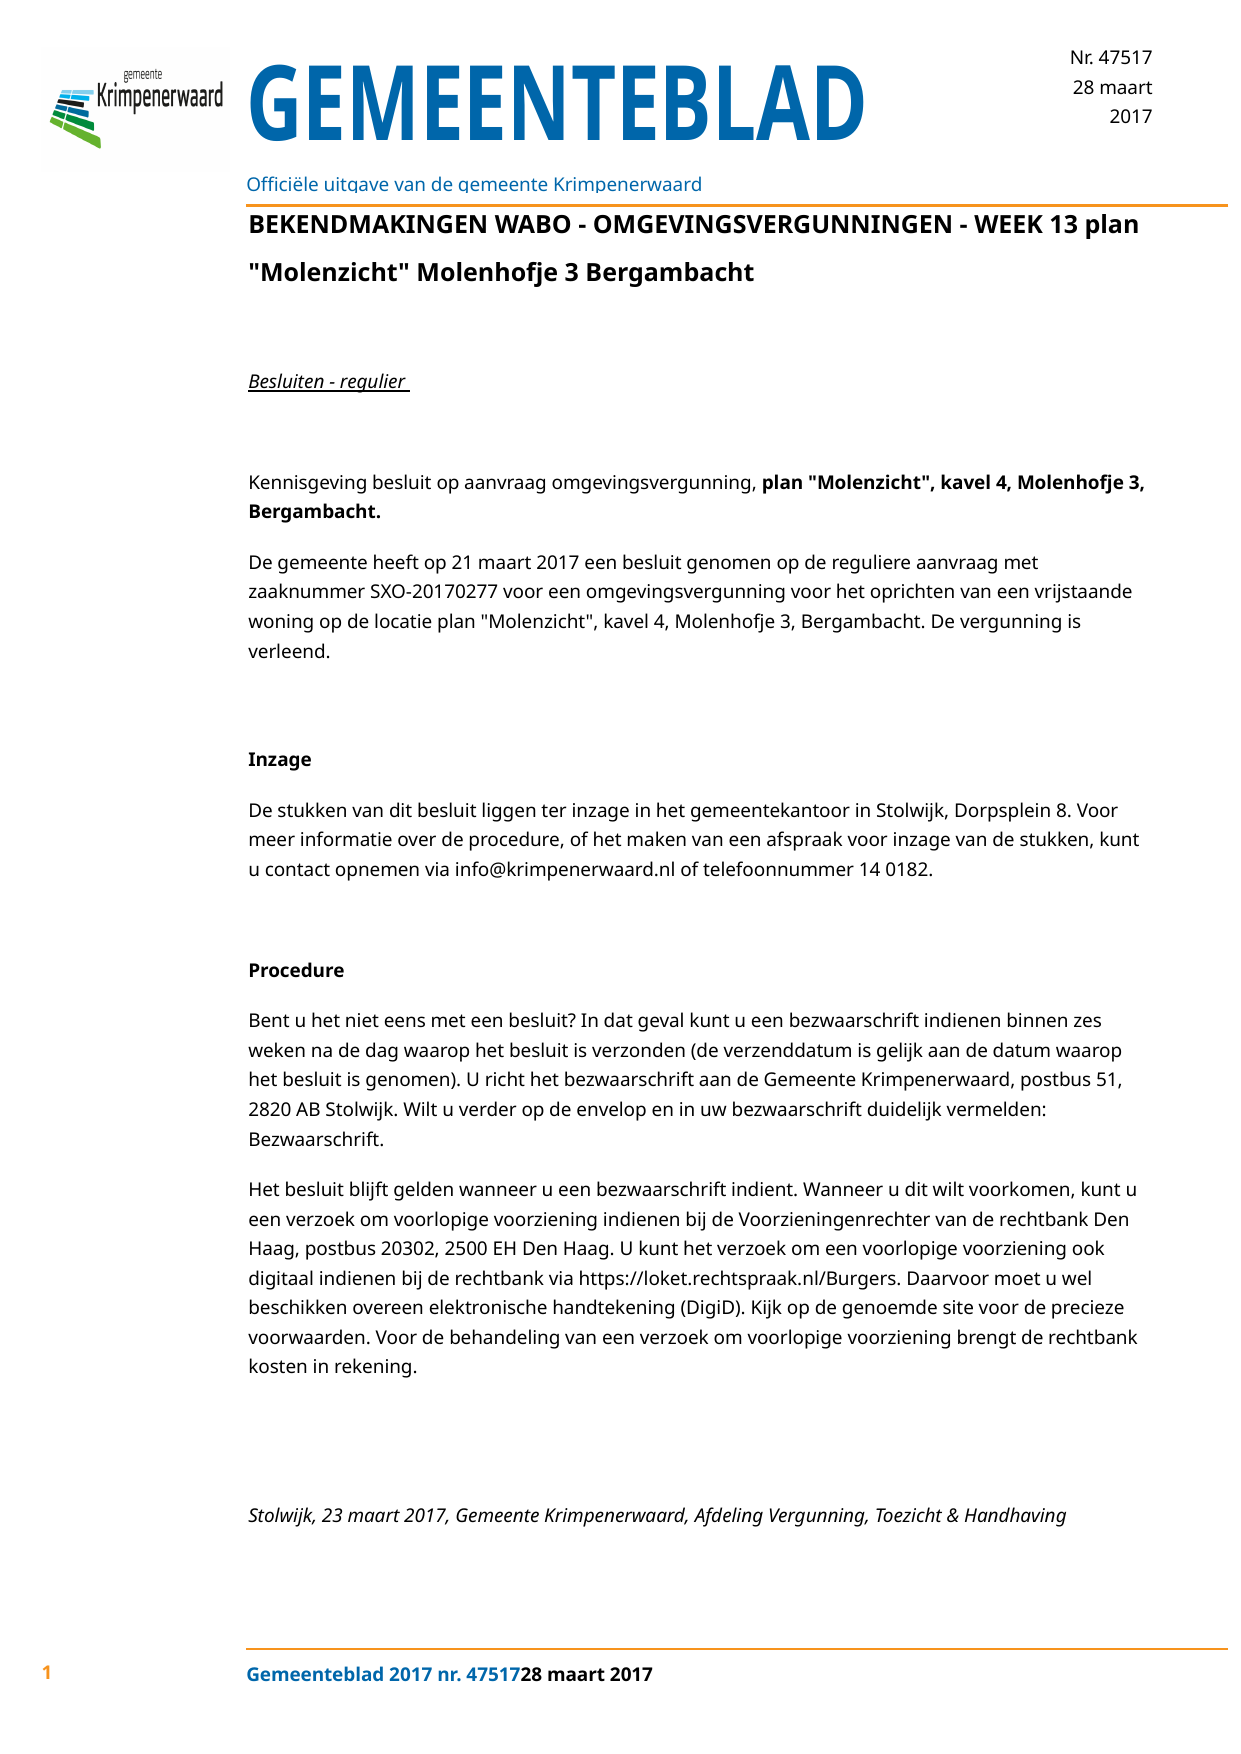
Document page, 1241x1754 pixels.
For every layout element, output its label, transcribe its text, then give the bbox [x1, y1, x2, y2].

text Inzage [248, 743, 1152, 772]
text Kennisgeving besluit op aanvraag omgevingsvergunning, plan "Molenzicht", kavel 4, Molenhofje 3, Bergambacht. [248, 469, 1152, 524]
text Stolwijk, 23 maart 2017, Gemeente Krimpenerwaard, Afdeling Vergunning, Toezicht & Handhaving [248, 1502, 1152, 1528]
text De stukken van dit besluit liggen ter inzage in het gemeentekantoor in Stolwijk, Dorpsplein 8. Voor meer informatie over de procedure, of het maken van een afspraak voor inzage van de stukken, kunt u contact opnemen via info@krimpenerwaard.nl of telefoonnummer 14 0182. [248, 797, 1152, 882]
text De gemeente heeft op 21 maart 2017 een besluit genomen op de reguliere aanvraag met zaaknummer SXO-20170277 voor een omgevingsvergunning voor het oprichten van een vrijstaande woning op de locatie plan "Molenzicht", kavel 4, Molenhofje 3, Bergambacht. De vergunning is verleend. [248, 549, 1152, 664]
text BEKENDMAKINGEN WABO - OMGEVINGSVERGUNNINGEN - WEEK 13 plan "Molenzicht" Molenhofje 3 Bergambacht [248, 207, 1152, 288]
text Besluiten - regulier [248, 368, 1152, 394]
text Procedure [248, 957, 1152, 983]
text Het besluit blijft gelden wanneer u een bezwaarschrift indient. Wanneer u dit wilt voorkomen, kunt u een verzoek om voorlopige voorziening indienen bij de Voorzieningenrechter van de rechtbank Den Haag, postbus 20302, 2500 EH Den Haag. U kunt het verzoek om een voorlopige voorziening ook digitaal indienen bij de rechtbank via https://loket.rechtspraak.nl/Burgers. Daarvoor moet u wel beschikken overeen elektronische handtekening (DigiD). Kijk op de genoemde site voor de precieze voorwaarden. Voor de behandeling van een verzoek om voorlopige voorziening brengt de rechtbank kosten in rekening. [248, 1176, 1152, 1379]
text Bent u het niet eens met een besluit? In dat geval kunt u een bezwaarschrift indienen binnen zes weken na de dag waarop het besluit is verzonden (de verzenddatum is gelijk aan de datum waarop het besluit is genomen). U richt het bezwaarschrift aan de Gemeente Krimpenerwaard, postbus 51, 2820 AB Stolwijk. Wilt u verder op de envelop en in uw bezwaarschrift duidelijk vermelden: Bezwaarschrift. [248, 1007, 1152, 1152]
picture [41, 47, 231, 172]
